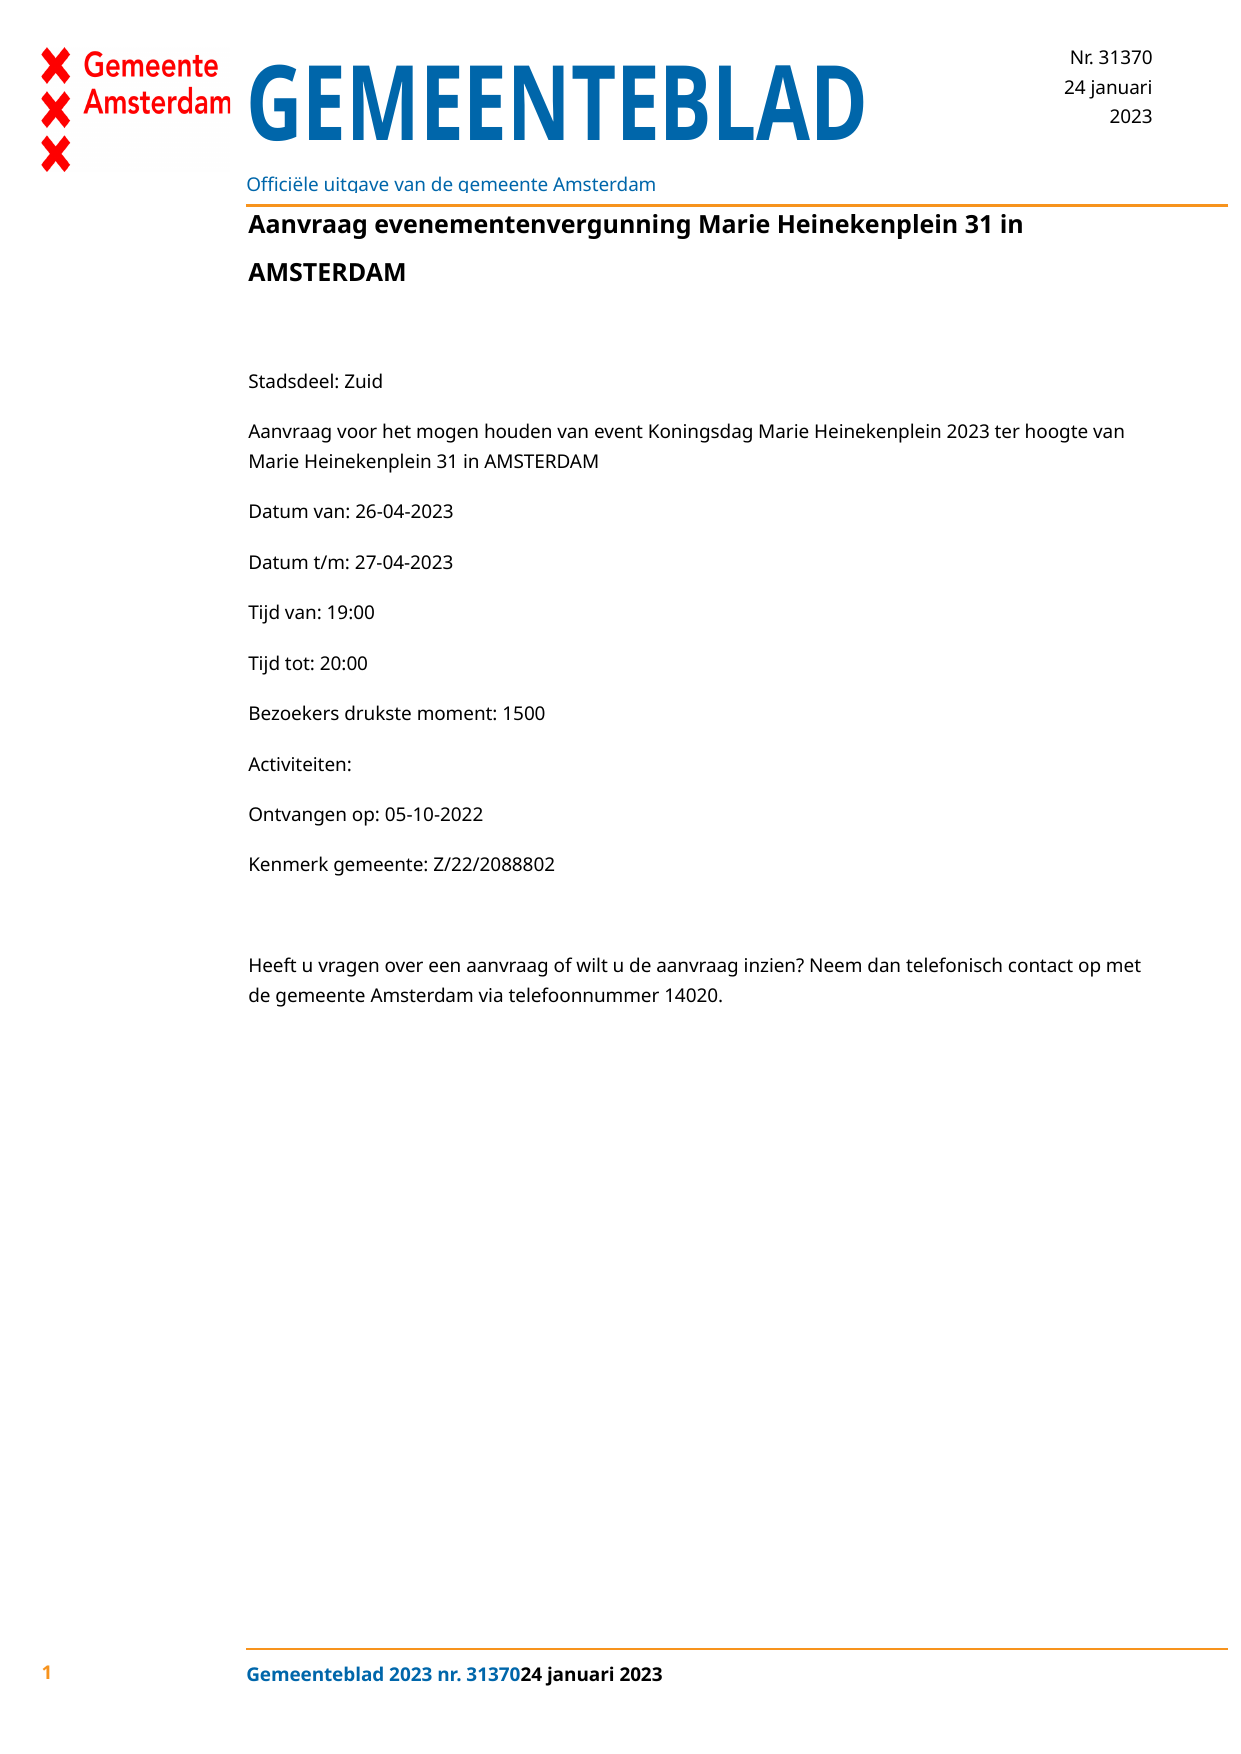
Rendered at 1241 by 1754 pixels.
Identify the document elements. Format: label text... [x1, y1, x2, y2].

text Kenmerk gemeente: Z/22/2088802 [248, 852, 1152, 877]
text Datum t/m: 27-04-2023 [248, 549, 1152, 575]
text Aanvraag voor het mogen houden van event Koningsdag Marie Heinekenplein 2023 ter hoogte van Marie Heinekenplein 31 in AMSTERDAM [248, 419, 1152, 474]
text Datum van: 26-04-2023 [248, 499, 1152, 524]
text Tijd tot: 20:00 [248, 650, 1152, 676]
text Tijd van: 19:00 [248, 599, 1152, 625]
text Heeft u vragen over een aanvraag of wilt u de aanvraag inzien? Neem dan telefonisch contact op met de gemeente Amsterdam via telefoonnummer 14020. [248, 952, 1152, 1008]
text Activiteiten: [248, 751, 1152, 777]
picture [41, 47, 231, 172]
text Bezoekers drukste moment: 1500 [248, 700, 1152, 726]
text Ontvangen op: 05-10-2022 [248, 801, 1152, 827]
text Aanvraag evenementenvergunning Marie Heinekenplein 31 in AMSTERDAM [248, 207, 1152, 288]
text Stadsdeel: Zuid [248, 368, 1152, 394]
